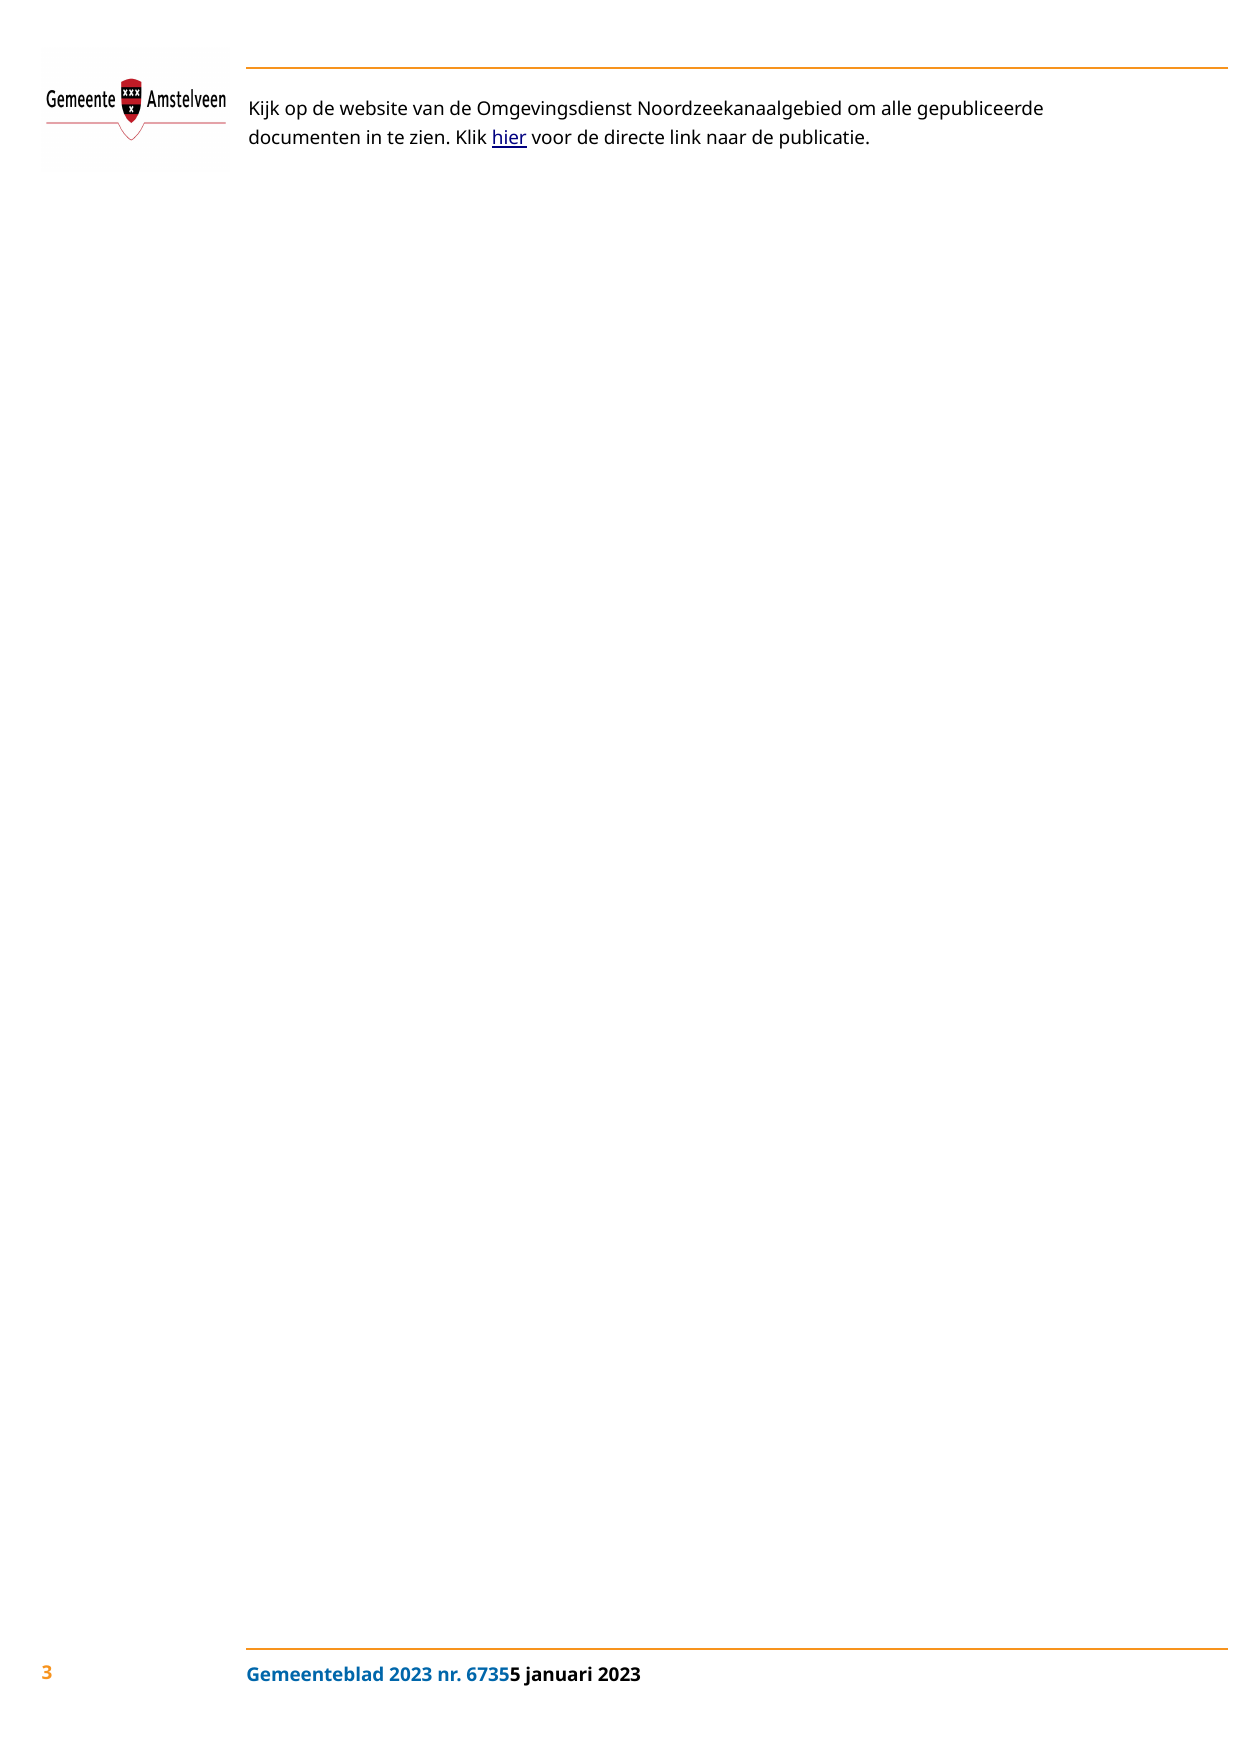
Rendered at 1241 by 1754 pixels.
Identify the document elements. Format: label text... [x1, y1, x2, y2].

picture [41, 47, 231, 172]
text Kijk op de website van de Omgevingsdienst Noordzeekanaalgebied om alle gepubliceerde documenten in te zien. Klik hier voor de directe link naar de publicatie. [248, 95, 1152, 150]
